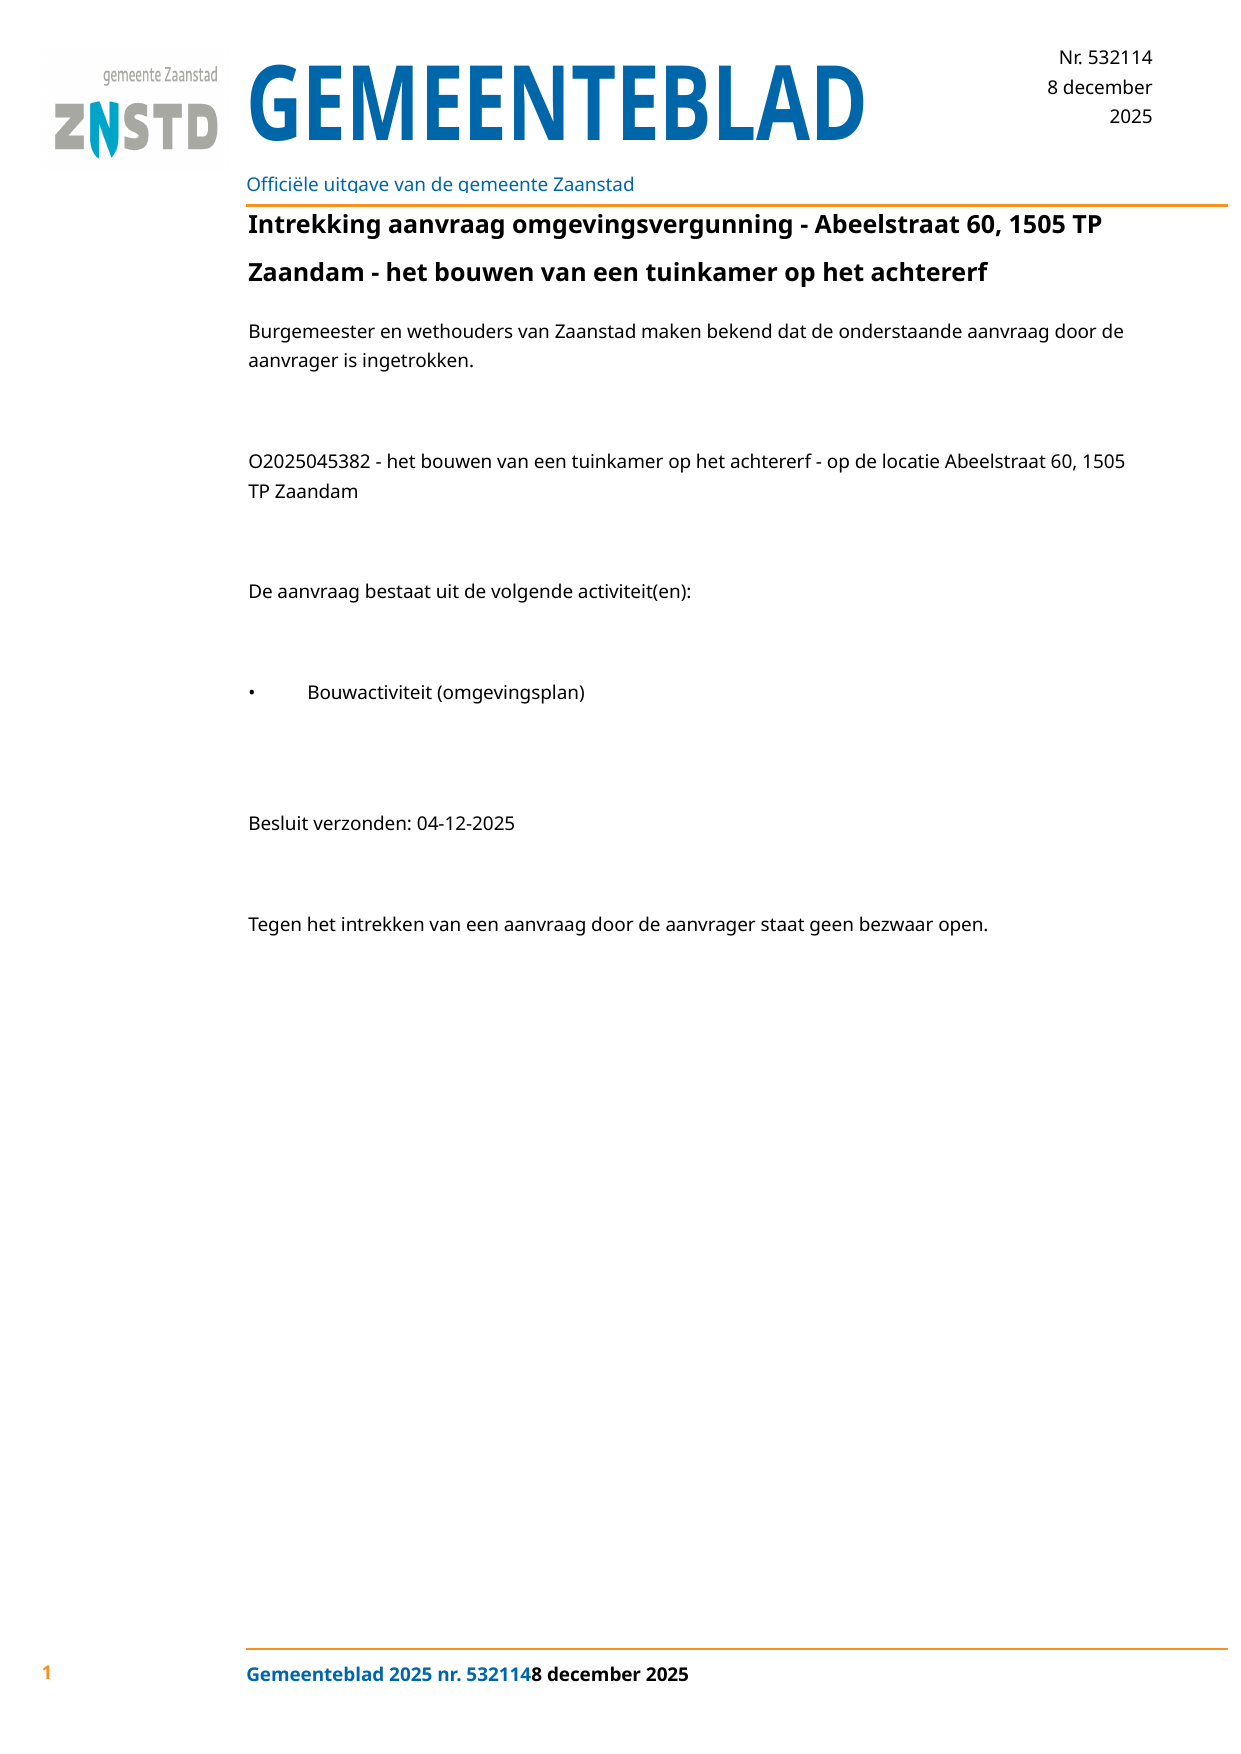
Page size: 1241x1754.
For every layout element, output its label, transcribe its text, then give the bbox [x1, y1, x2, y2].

picture [41, 47, 231, 172]
text O2025045382 - het bouwen van een tuinkamer op het achtererf - op de locatie Abeelstraat 60, 1505 TP Zaandam [248, 448, 1152, 504]
text Burgemeester en wethouders van Zaanstad maken bekend dat de onderstaande aanvraag door de aanvrager is ingetrokken. [248, 318, 1152, 373]
list Bouwactiviteit (omgevingsplan) [248, 679, 1152, 705]
text Intrekking aanvraag omgevingsvergunning - Abeelstraat 60, 1505 TP Zaandam - het bouwen van een tuinkamer op het achtererf [248, 207, 1152, 288]
text Besluit verzonden: 04-12-2025 [248, 810, 1152, 836]
text Tegen het intrekken van een aanvraag door de aanvrager staat geen bezwaar open. [248, 911, 1152, 937]
text De aanvraag bestaat uit de volgende activiteit(en): [248, 579, 1152, 604]
